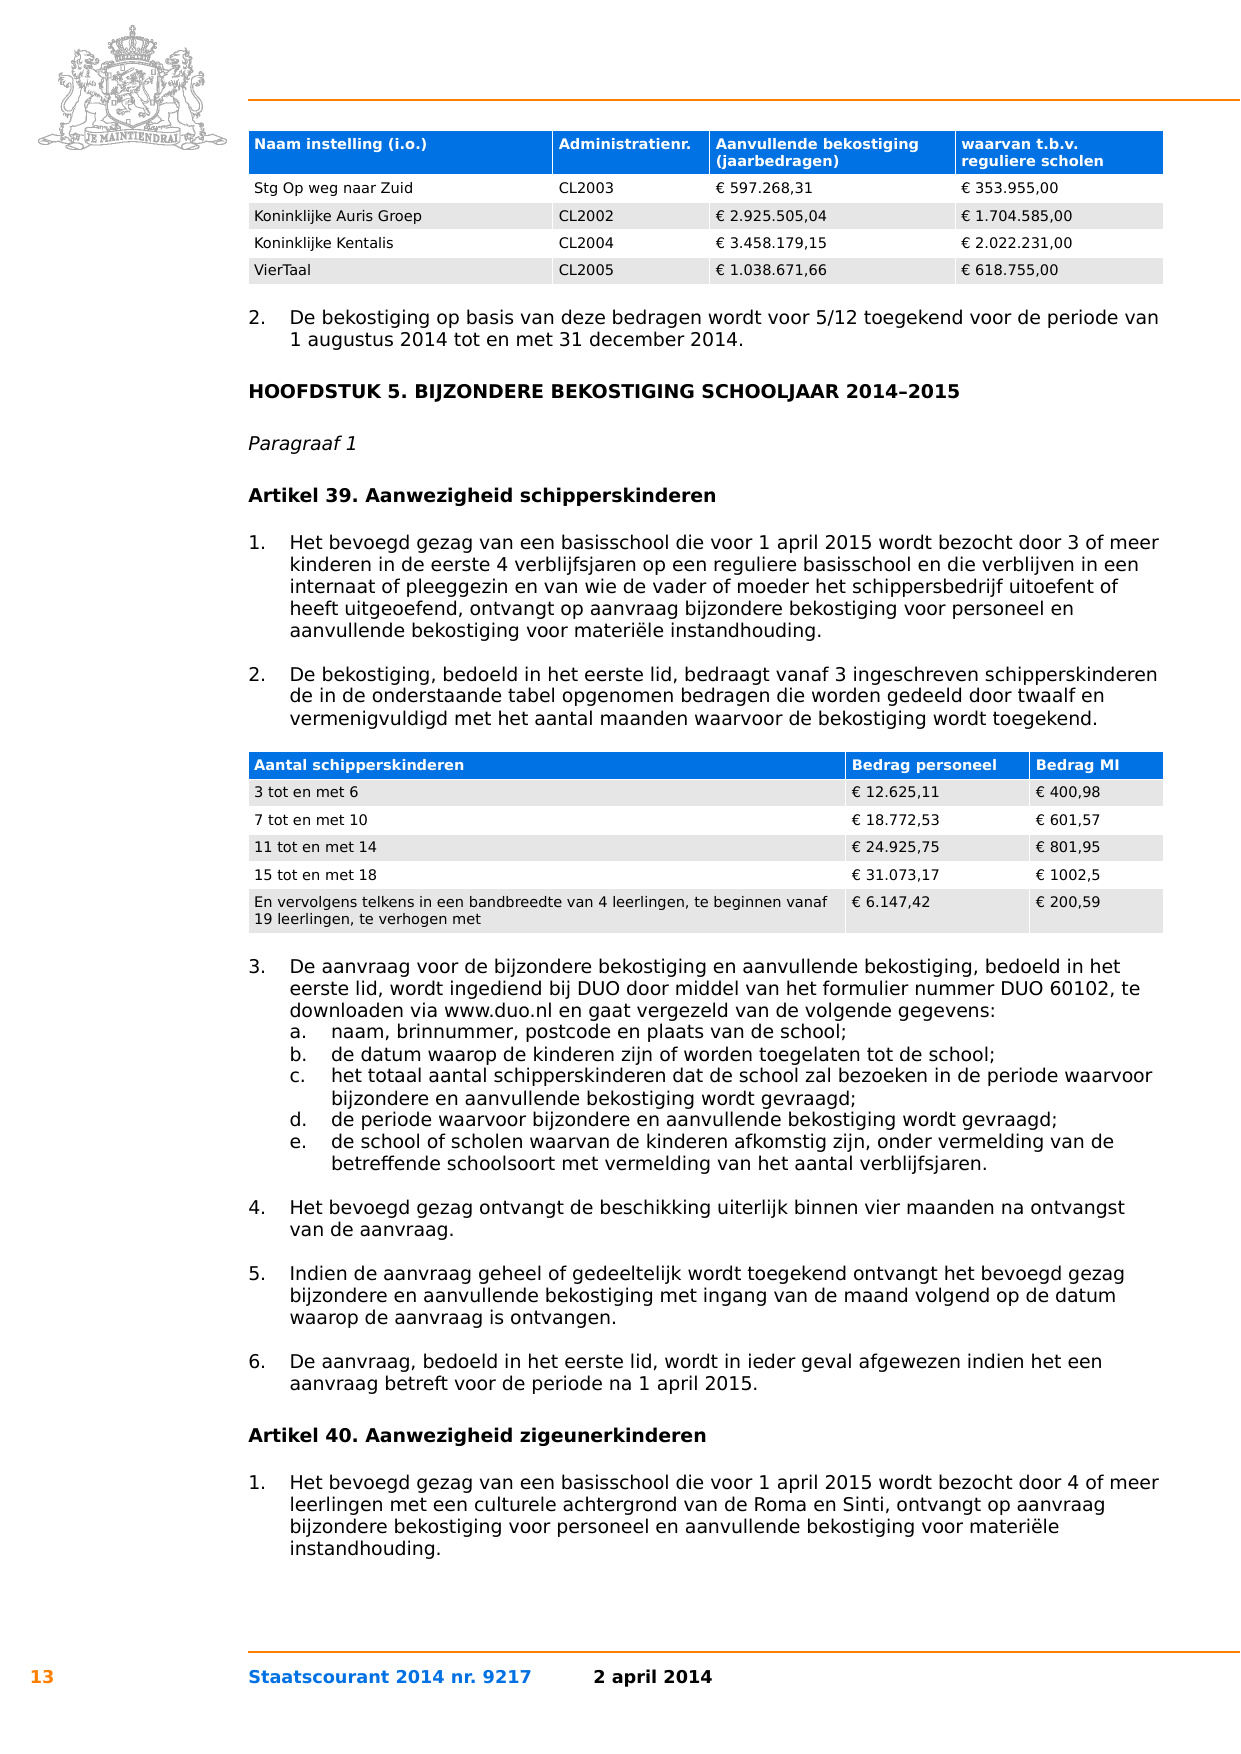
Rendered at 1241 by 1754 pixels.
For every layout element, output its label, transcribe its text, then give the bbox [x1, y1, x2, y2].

table_header waarvan t.b.v. reguliere scholen [956, 131, 1163, 174]
table_header Naam instelling (i.o.) [249, 131, 552, 174]
table_cell CL2002 [553, 203, 709, 229]
table_header Administratienr. [553, 131, 709, 174]
table_cell Stg Op weg naar Zuid [249, 175, 552, 202]
table_cell € 18.772,53 [846, 807, 1029, 833]
table_cell Koninklijke Kentalis [249, 230, 552, 256]
table_header Aantal schipperskinderen [249, 752, 845, 779]
table_cell € 31.073,17 [846, 862, 1029, 888]
text 3. De aanvraag voor de bijzondere bekostiging en aanvullende bekostiging, bedoeld in het eerste lid, wordt ingediend bij DUO door middel van het formulier nummer DUO 60102, te downloaden via www.duo.nl en gaat vergezeld van de volgende gegevens: [248, 956, 1163, 1021]
text b. de datum waarop de kinderen zijn of worden toegelaten tot de school; [289, 1043, 1163, 1065]
table_cell € 601,57 [1030, 807, 1163, 833]
table_cell 3 tot en met 6 [249, 780, 845, 806]
table_cell CL2005 [553, 258, 709, 284]
subtitle Paragraaf 1 [248, 433, 1163, 455]
table_cell Koninklijke Auris Groep [249, 203, 552, 229]
table_cell € 2.925.505,04 [710, 203, 955, 229]
text 2. De bekostiging op basis van deze bedragen wordt voor 5/12 toegekend voor de periode van 1 augustus 2014 tot en met 31 december 2014. [248, 307, 1163, 351]
table_cell CL2003 [553, 175, 709, 202]
text 2. De bekostiging, bedoeld in het eerste lid, bedraagt vanaf 3 ingeschreven schipperskinderen de in de onderstaande tabel opgenomen bedragen die worden gedeeld door twaalf en vermenigvuldigd met het aantal maanden waarvoor de bekostiging wordt toegekend. [248, 663, 1163, 729]
table_cell € 801,95 [1030, 835, 1163, 861]
table_cell € 1002,5 [1030, 862, 1163, 888]
table_header Aanvullende bekostiging (jaarbedragen) [710, 131, 955, 174]
table_header Bedrag personeel [846, 752, 1029, 779]
table_cell 7 tot en met 10 [249, 807, 845, 833]
table_cell € 618.755,00 [956, 258, 1163, 284]
table_cell € 1.704.585,00 [956, 203, 1163, 229]
picture [38, 25, 227, 150]
table_cell € 6.147,42 [846, 889, 1029, 933]
text 1. Het bevoegd gezag van een basisschool die voor 1 april 2015 wordt bezocht door 4 of meer leerlingen met een culturele achtergrond van de Roma en Sinti, ontvangt op aanvraag bijzondere bekostiging voor personeel en aanvullende bekostiging voor materiële instandhouding. [248, 1472, 1163, 1560]
subtitle Artikel 40. Aanwezigheid zigeunerkinderen [248, 1425, 1163, 1447]
subtitle HOOFDSTUK 5. BIJZONDERE BEKOSTIGING SCHOOLJAAR 2014–2015 [248, 381, 1163, 403]
table_cell € 12.625,11 [846, 780, 1029, 806]
table_cell En vervolgens telkens in een bandbreedte van 4 leerlingen, te beginnen vanaf 19 leerlingen, te verhogen met [249, 889, 845, 933]
table_cell € 200,59 [1030, 889, 1163, 933]
subtitle Artikel 39. Aanwezigheid schipperskinderen [248, 485, 1163, 507]
text 1. Het bevoegd gezag van een basisschool die voor 1 april 2015 wordt bezocht door 3 of meer kinderen in de eerste 4 verblijfsjaren op een reguliere basisschool en die verblijven in een internaat of pleeggezin en van wie de vader of moeder het schippersbedrijf uitoefent of heeft uitgeoefend, ontvangt op aanvraag bijzondere bekostiging voor personeel en aanvullende bekostiging voor materiële instandhouding. [248, 532, 1163, 642]
text 4. Het bevoegd gezag ontvangt de beschikking uiterlijk binnen vier maanden na ontvangst van de aanvraag. [248, 1197, 1163, 1241]
text 6. De aanvraag, bedoeld in het eerste lid, wordt in ieder geval afgewezen indien het een aanvraag betreft voor de periode na 1 april 2015. [248, 1351, 1163, 1395]
table_cell € 400,98 [1030, 780, 1163, 806]
table_cell € 353.955,00 [956, 175, 1163, 202]
text e. de school of scholen waarvan de kinderen afkomstig zijn, onder vermelding van de betreffende schoolsoort met vermelding van het aantal verblijfsjaren. [289, 1131, 1163, 1175]
text 5. Indien de aanvraag geheel of gedeeltelijk wordt toegekend ontvangt het bevoegd gezag bijzondere en aanvullende bekostiging met ingang van de maand volgend op de datum waarop de aanvraag is ontvangen. [248, 1263, 1163, 1329]
table_cell € 597.268,31 [710, 175, 955, 202]
table_header Bedrag MI [1030, 752, 1163, 779]
text c. het totaal aantal schipperskinderen dat de school zal bezoeken in de periode waarvoor bijzondere en aanvullende bekostiging wordt gevraagd; [289, 1065, 1163, 1109]
table_cell € 24.925,75 [846, 835, 1029, 861]
table_cell 11 tot en met 14 [249, 835, 845, 861]
table_cell VierTaal [249, 258, 552, 284]
text a. naam, brinnummer, postcode en plaats van de school; [289, 1021, 1163, 1043]
table_cell CL2004 [553, 230, 709, 256]
text d. de periode waarvoor bijzondere en aanvullende bekostiging wordt gevraagd; [289, 1109, 1163, 1131]
table_cell € 1.038.671,66 [710, 258, 955, 284]
table_cell € 3.458.179,15 [710, 230, 955, 256]
table_cell € 2.022.231,00 [956, 230, 1163, 256]
table_cell 15 tot en met 18 [249, 862, 845, 888]
